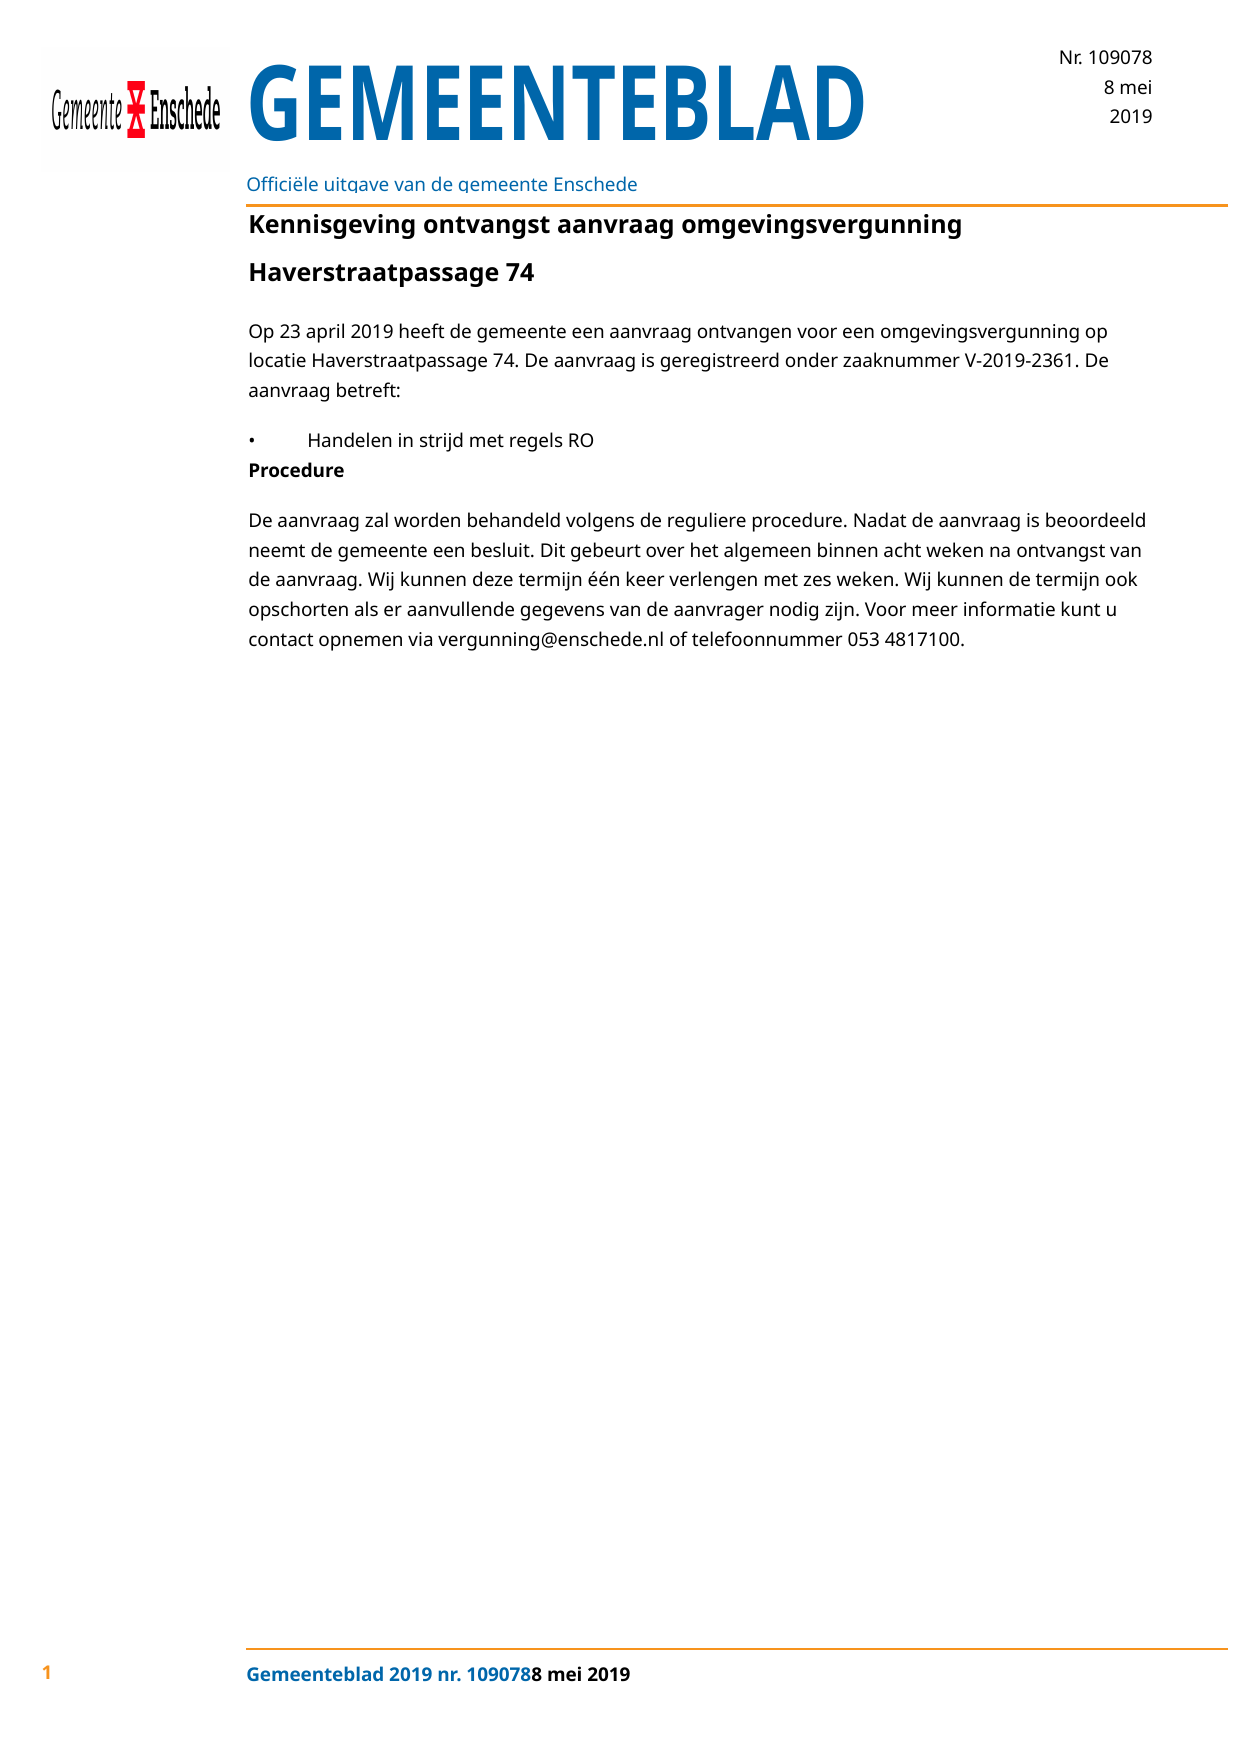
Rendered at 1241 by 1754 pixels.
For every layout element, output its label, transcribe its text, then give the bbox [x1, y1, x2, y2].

text Op 23 april 2019 heeft de gemeente een aanvraag ontvangen voor een omgevingsvergunning op locatie Haverstraatpassage 74. De aanvraag is geregistreerd onder zaaknummer V-2019-2361. De aanvraag betreft: [248, 318, 1152, 403]
text De aanvraag zal worden behandeld volgens de reguliere procedure. Nadat de aanvraag is beoordeeld neemt de gemeente een besluit. Dit gebeurt over het algemeen binnen acht weken na ontvangst van de aanvraag. Wij kunnen deze termijn één keer verlengen met zes weken. Wij kunnen de termijn ook opschorten als er aanvullende gegevens van de aanvrager nodig zijn. Voor meer informatie kunt u contact opnemen via vergunning@enschede.nl of telefoonnummer 053 4817100. [248, 507, 1152, 652]
picture [41, 47, 231, 172]
list Handelen in strijd met regels RO [248, 427, 1152, 453]
text Procedure [248, 457, 1152, 483]
text Kennisgeving ontvangst aanvraag omgevingsvergunning Haverstraatpassage 74 [248, 207, 1152, 288]
